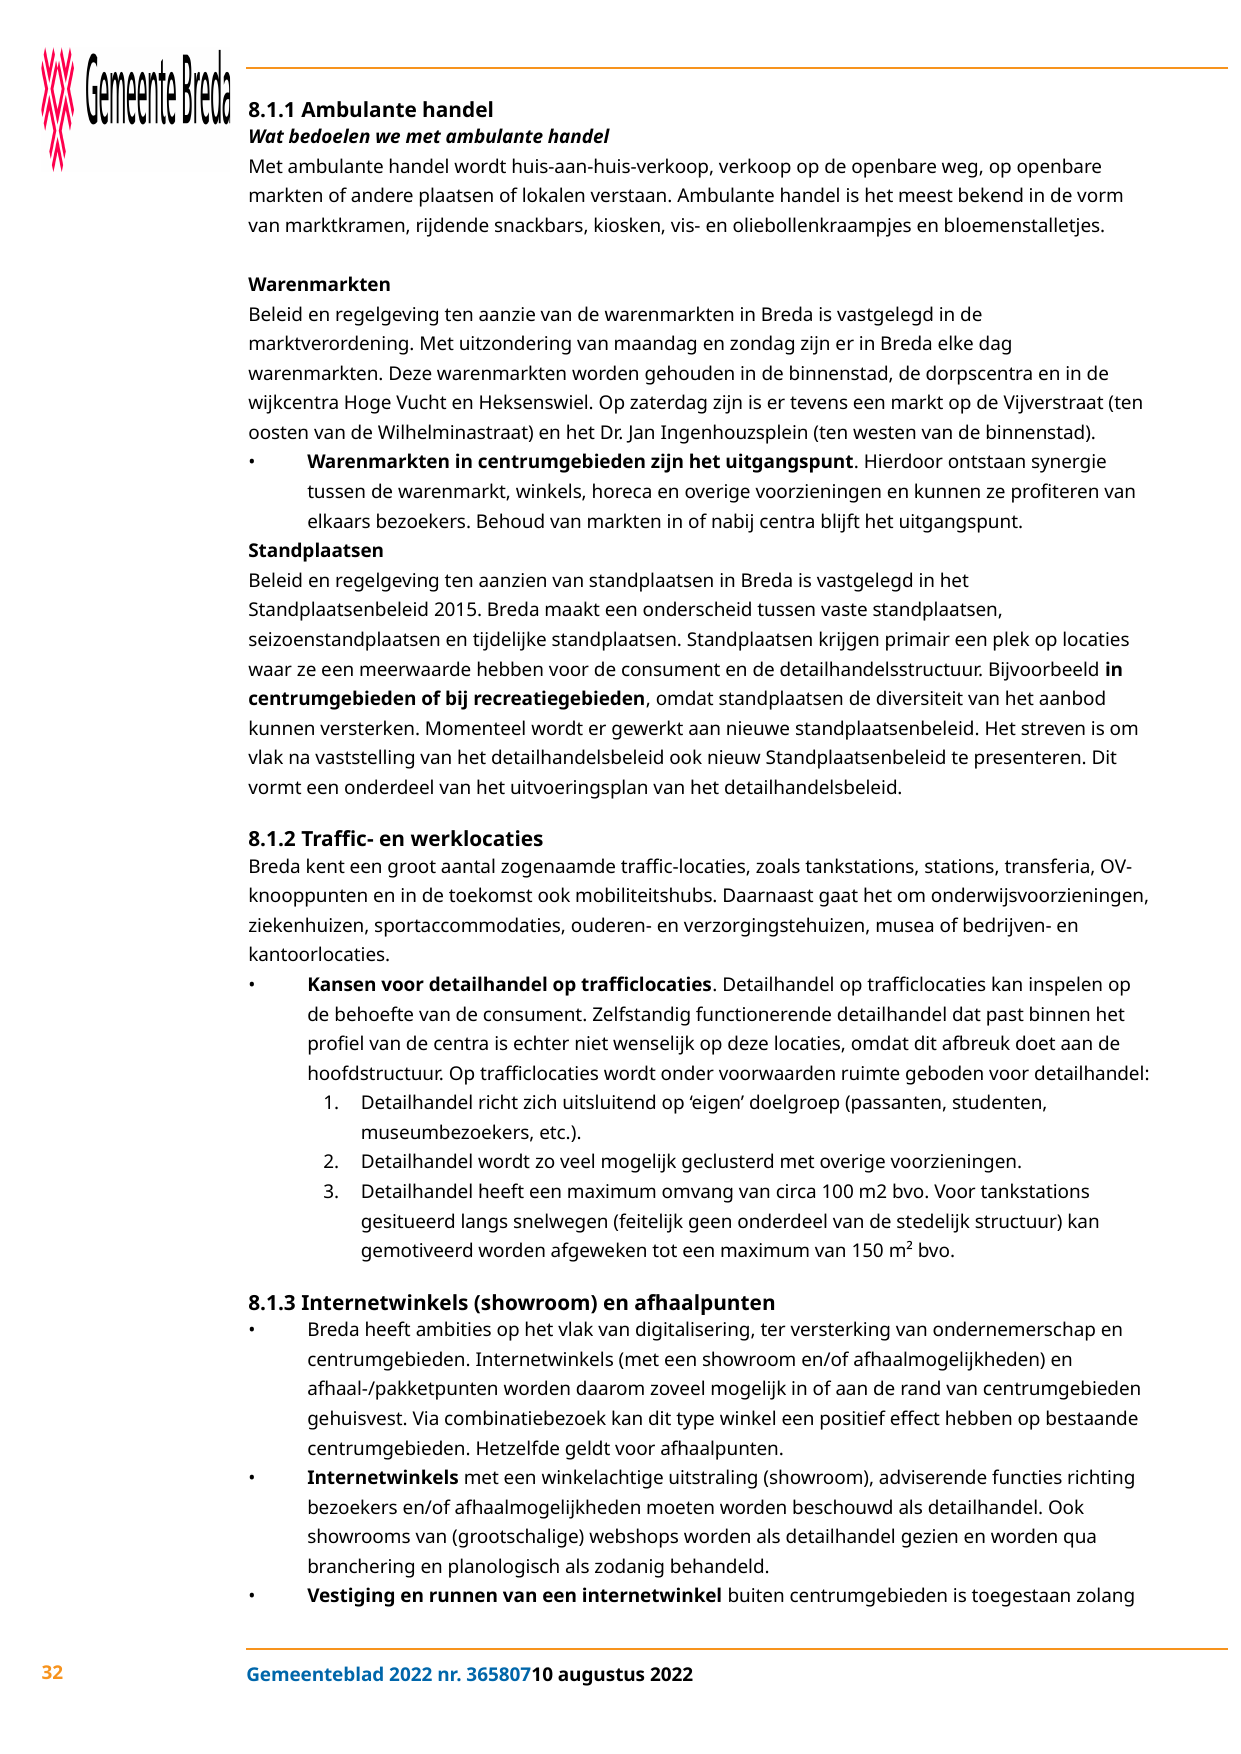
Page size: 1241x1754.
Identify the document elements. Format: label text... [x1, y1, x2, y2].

text Breda kent een groot aantal zogenaamde traffic-locaties, zoals tankstations, stations, transferia, OV-knooppunten en in de toekomst ook mobiliteitshubs. Daarnaast gaat het om onderwijsvoorzieningen, ziekenhuizen, sportaccommodaties, ouderen- en verzorgingstehuizen, musea of bedrijven- en kantoorlocaties. [248, 853, 1152, 967]
list Detailhandel richt zich uitsluitend op ‘eigen’ doelgroep (passanten, studenten, museumbezoekers, etc.). [323, 1089, 1152, 1145]
text Beleid en regelgeving ten aanzie van de warenmarkten in Breda is vastgelegd in de marktverordening. Met uitzondering van maandag en zondag zijn er in Breda elke dag warenmarkten. Deze warenmarkten worden gehouden in de binnenstad, de dorpscentra en in de wijkcentra Hoge Vucht en Heksenswiel. Op zaterdag zijn is er tevens een markt op de Vijverstraat (ten oosten van de Wilhelminastraat) en het Dr. Jan Ingenhouzsplein (ten westen van de binnenstad). [248, 301, 1152, 445]
list Detailhandel wordt zo veel mogelijk geclusterd met overige voorzieningen. [323, 1149, 1152, 1174]
list Internetwinkels met een winkelachtige uitstraling (showroom), adviserende functies richting bezoekers en/of afhaalmogelijkheden moeten worden beschouwd als detailhandel. Ook showrooms van (grootschalige) webshops worden als detailhandel gezien en worden qua branchering en planologisch als zodanig behandeld. [248, 1464, 1152, 1579]
text Beleid en regelgeving ten aanzien van standplaatsen in Breda is vastgelegd in het Standplaatsenbeleid 2015. Breda maakt een onderscheid tussen vaste standplaatsen, seizoenstandplaatsen en tijdelijke standplaatsen. Standplaatsen krijgen primair een plek op locaties waar ze een meerwaarde hebben voor de consument en de detailhandelsstructuur. Bijvoorbeeld in centrumgebieden of bij recreatiegebieden, omdat standplaatsen de diversiteit van het aanbod kunnen versterken. Momenteel wordt er gewerkt aan nieuwe standplaatsenbeleid. Het streven is om vlak na vaststelling van het detailhandelsbeleid ook nieuw Standplaatsenbeleid te presenteren. Dit vormt een onderdeel van het uitvoeringsplan van het detailhandelsbeleid. [248, 567, 1152, 800]
list Kansen voor detailhandel op trafficlocaties. Detailhandel op trafficlocaties kan inspelen op de behoefte van de consument. Zelfstandig functionerende detailhandel dat past binnen het profiel van de centra is echter niet wenselijk op deze locaties, omdat dit afbreuk doet aan de hoofdstructuur. Op trafficlocaties wordt onder voorwaarden ruimte geboden voor detailhandel: [248, 971, 1152, 1086]
text Met ambulante handel wordt huis-aan-huis-verkoop, verkoop op de openbare weg, op openbare markten of andere plaatsen of lokalen verstaan. Ambulante handel is het meest bekend in de vorm van marktkramen, rijdende snackbars, kiosken, vis- en oliebollenkraampjes en bloemenstalletjes. [248, 153, 1152, 238]
text 8.1.3 Internetwinkels (showroom) en afhaalpunten [248, 1288, 1152, 1316]
list Warenmarkten in centrumgebieden zijn het uitgangspunt. Hierdoor ontstaan synergie tussen de warenmarkt, winkels, horeca en overige voorzieningen en kunnen ze profiteren van elkaars bezoekers. Behoud van markten in of nabij centra blijft het uitgangspunt. [248, 449, 1152, 533]
text 8.1.1 Ambulante handel [248, 95, 1152, 123]
text Standplaatsen [248, 537, 1152, 563]
text 8.1.2 Traffic- en werklocaties [248, 824, 1152, 853]
picture [41, 47, 231, 172]
text Warenmarkten [248, 271, 1152, 297]
list Detailhandel heeft een maximum omvang van circa 100 m2 bvo. Voor tankstations gesitueerd langs snelwegen (feitelijk geen onderdeel van de stedelijk structuur) kan gemotiveerd worden afgeweken tot een maximum van 150 m² bvo. [323, 1178, 1152, 1263]
list Vestiging en runnen van een internetwinkel buiten centrumgebieden is toegestaan zolang [248, 1583, 1152, 1608]
list Breda heeft ambities op het vlak van digitalisering, ter versterking van ondernemerschap en centrumgebieden. Internetwinkels (met een showroom en/of afhaalmogelijkheden) en afhaal-/pakketpunten worden daarom zoveel mogelijk in of aan de rand van centrumgebieden gehuisvest. Via combinatiebezoek kan dit type winkel een positief effect hebben op bestaande centrumgebieden. Hetzelfde geldt voor afhaalpunten. [248, 1316, 1152, 1460]
text Wat bedoelen we met ambulante handel [248, 123, 1152, 149]
